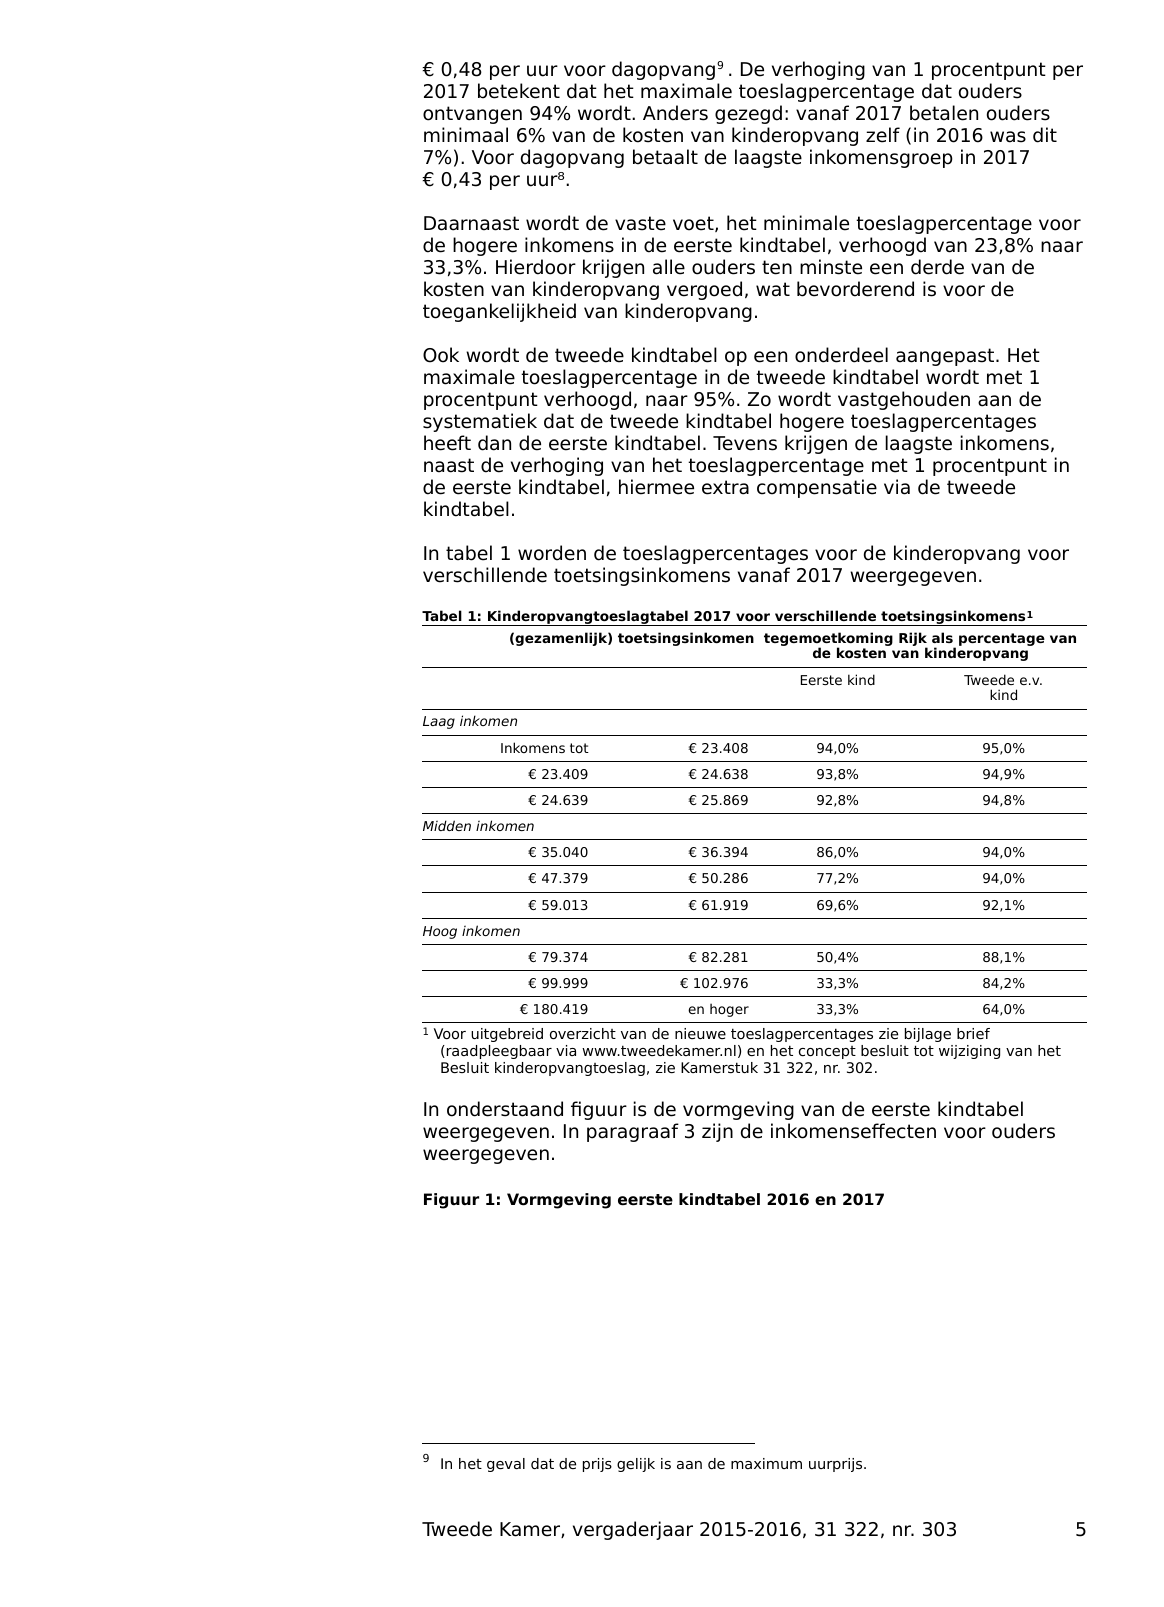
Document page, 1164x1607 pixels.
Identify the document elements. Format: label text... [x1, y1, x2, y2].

table_cell en hoger [588, 997, 754, 1022]
table_cell 64,0% [921, 997, 1087, 1022]
table_cell [588, 919, 754, 944]
table_cell € 24.638 [588, 762, 754, 787]
table_cell 50,4% [754, 945, 921, 970]
table_cell [422, 668, 588, 708]
text € 0,48 per uur voor dagopvang. De verhoging van 1 procentpunt per 2017 betekent dat het maximale toeslagpercentage dat ouders ontvangen 94% wordt. Anders gezegd: vanaf 2017 betalen ouders minimaal 6% van de kosten van kinderopvang zelf (in 2016 was dit 7%). Voor dagopvang betaalt de laagste inkomensgroep in 2017 € 0,43 per uur⁸. [422, 59, 1087, 191]
table_cell 86,0% [754, 840, 921, 865]
table_cell Laag inkomen [422, 710, 588, 735]
table_cell 94,9% [921, 762, 1087, 787]
table_cell 94,0% [754, 736, 921, 761]
table_cell 92,1% [921, 893, 1087, 918]
table_cell 94,0% [921, 866, 1087, 892]
table_cell tegemoetkoming Rijk als percentage van de kosten van kinderopvang [754, 626, 1087, 667]
table_cell [588, 710, 754, 735]
text In het geval dat de prijs gelijk is aan de maximum uurprijs. [422, 1452, 1087, 1474]
table_cell 77,2% [754, 866, 921, 892]
table_cell 69,6% [754, 893, 921, 918]
table_cell Inkomens tot [422, 736, 588, 761]
table_cell € 35.040 [422, 840, 588, 865]
table_cell € 24.639 [422, 788, 588, 813]
table_cell € 61.919 [588, 893, 754, 918]
table_cell 93,8% [754, 762, 921, 787]
table_cell [921, 919, 1087, 944]
table_cell [588, 668, 754, 708]
table_cell € 23.408 [588, 736, 754, 761]
text Ook wordt de tweede kindtabel op een onderdeel aangepast. Het maximale toeslagpercentage in de tweede kindtabel wordt met 1 procentpunt verhoogd, naar 95%. Zo wordt vastgehouden aan de systematiek dat de tweede kindtabel hogere toeslagpercentages heeft dan de eerste kindtabel. Tevens krijgen de laagste inkomens, naast de verhoging van het toeslagpercentage met 1 procentpunt in de eerste kindtabel, hiermee extra compensatie via de tweede kindtabel. [422, 345, 1087, 521]
table_cell € 47.379 [422, 866, 588, 892]
table_cell [921, 814, 1087, 839]
text Daarnaast wordt de vaste voet, het minimale toeslagpercentage voor de hogere inkomens in de eerste kindtabel, verhoogd van 23,8% naar 33,3%. Hierdoor krijgen alle ouders ten minste een derde van de kosten van kinderopvang vergoed, wat bevorderend is voor de toegankelijkheid van kinderopvang. [422, 213, 1087, 323]
table_cell Midden inkomen [422, 814, 588, 839]
table_cell [754, 710, 921, 735]
table_cell (gezamenlijk) toetsingsinkomen [422, 626, 754, 667]
table_cell € 99.999 [422, 971, 588, 996]
table_cell € 82.281 [588, 945, 754, 970]
table_cell 33,3% [754, 971, 921, 996]
table_cell € 59.013 [422, 893, 588, 918]
text In onderstaand figuur is de vormgeving van de eerste kindtabel weergegeven. In paragraaf 3 zijn de inkomenseffecten voor ouders weergegeven. [422, 1099, 1087, 1165]
table_cell 94,0% [921, 840, 1087, 865]
table_cell € 50.286 [588, 866, 754, 892]
table_header Tabel 1: Kinderopvangtoeslagtabel 2017 voor verschillende toetsingsinkomens1 [422, 609, 1087, 625]
table_cell Eerste kind [754, 668, 921, 708]
table_cell € 36.394 [588, 840, 754, 865]
table_cell € 79.374 [422, 945, 588, 970]
table_cell € 180.419 [422, 997, 588, 1022]
table_cell 94,8% [921, 788, 1087, 813]
table_cell 95,0% [921, 736, 1087, 761]
text Figuur 1: Vormgeving eerste kindtabel 2016 en 2017 [422, 1191, 1072, 1209]
text In tabel 1 worden de toeslagpercentages voor de kinderopvang voor verschillende toetsingsinkomens vanaf 2017 weergegeven. [422, 543, 1087, 587]
table_cell € 102.976 [588, 971, 754, 996]
table_cell Hoog inkomen [422, 919, 588, 944]
table_cell [588, 814, 754, 839]
table_cell Tweede e.v. kind [921, 668, 1087, 708]
table_cell 92,8% [754, 788, 921, 813]
table_cell 84,2% [921, 971, 1087, 996]
table_cell [754, 919, 921, 944]
table_cell 33,3% [754, 997, 921, 1022]
table_cell 88,1% [921, 945, 1087, 970]
table_cell 1 Voor uitgebreid overzicht van de nieuwe toeslagpercentages zie bijlage brief (raadpleegbaar via www.tweedekamer.nl) en het concept besluit tot wijziging van het Besluit kinderopvangtoeslag, zie Kamerstuk 31 322, nr. 302. [422, 1023, 1087, 1077]
table_cell € 25.869 [588, 788, 754, 813]
table_cell [921, 710, 1087, 735]
table_cell € 23.409 [422, 762, 588, 787]
table_cell [754, 814, 921, 839]
